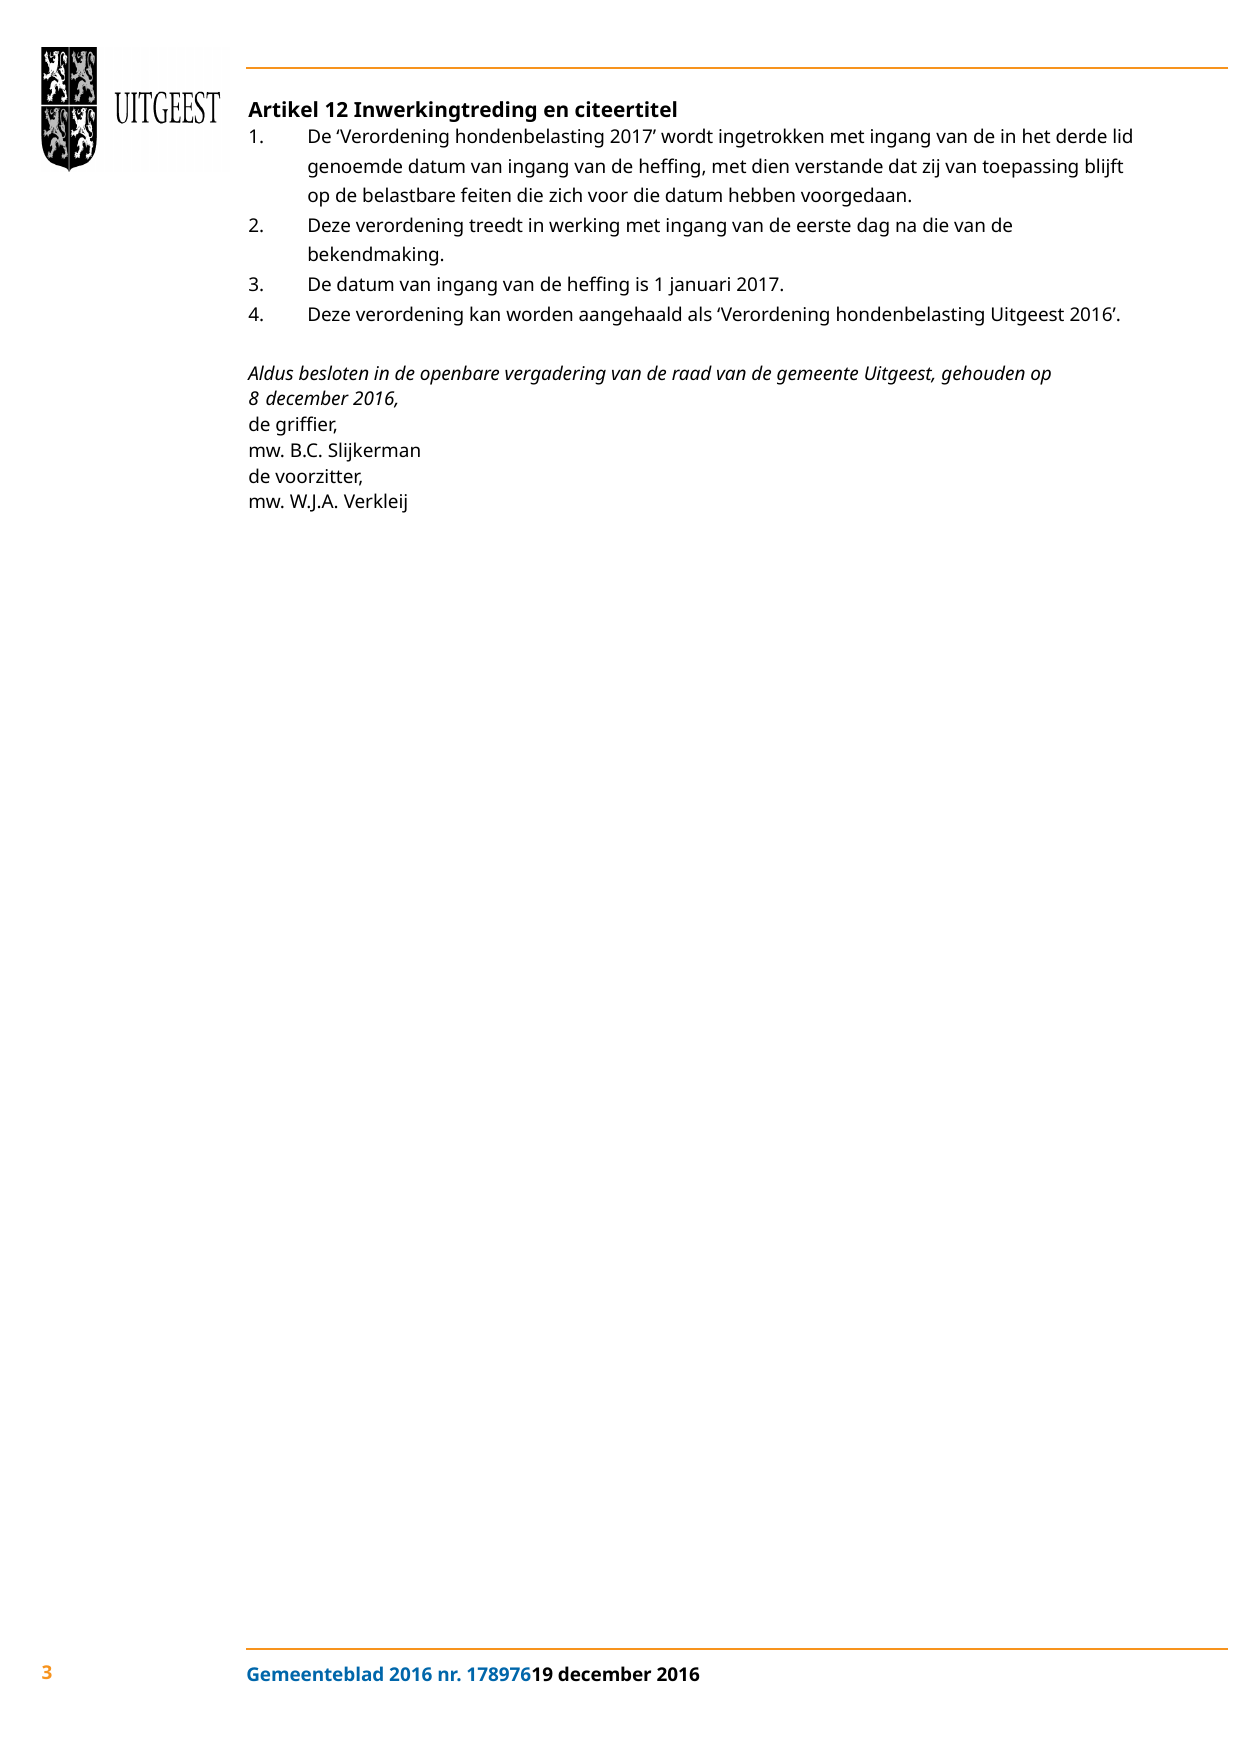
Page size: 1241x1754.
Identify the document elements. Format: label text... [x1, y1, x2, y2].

text mw. W.J.A. Verkleij [248, 488, 1152, 514]
list De datum van ingang van de heffing is 1 januari 2017. [248, 271, 1152, 297]
list Deze verordening kan worden aangehaald als ‘Verordening hondenbelasting Uitgeest 2016’. [248, 301, 1152, 326]
list De ‘Verordening hondenbelasting 2017’ wordt ingetrokken met ingang van de in het derde lid genoemde datum van ingang van de heffing, met dien verstande dat zij van toepassing blijft op de belastbare feiten die zich voor die datum hebben voorgedaan. [248, 123, 1152, 208]
text de griffier, [248, 411, 1152, 437]
list Deze verordening treedt in werking met ingang van de eerste dag na die van de bekendmaking. [248, 212, 1152, 267]
text de voorzitter, [248, 463, 1152, 488]
text mw. B.C. Slijkerman [248, 437, 1152, 463]
text Artikel 12 Inwerkingtreding en citeertitel [248, 95, 1152, 123]
text Aldus besloten in de openbare vergadering van de raad van de gemeente Uitgeest, gehouden op 8 december 2016, [248, 360, 1152, 411]
picture [41, 47, 231, 172]
